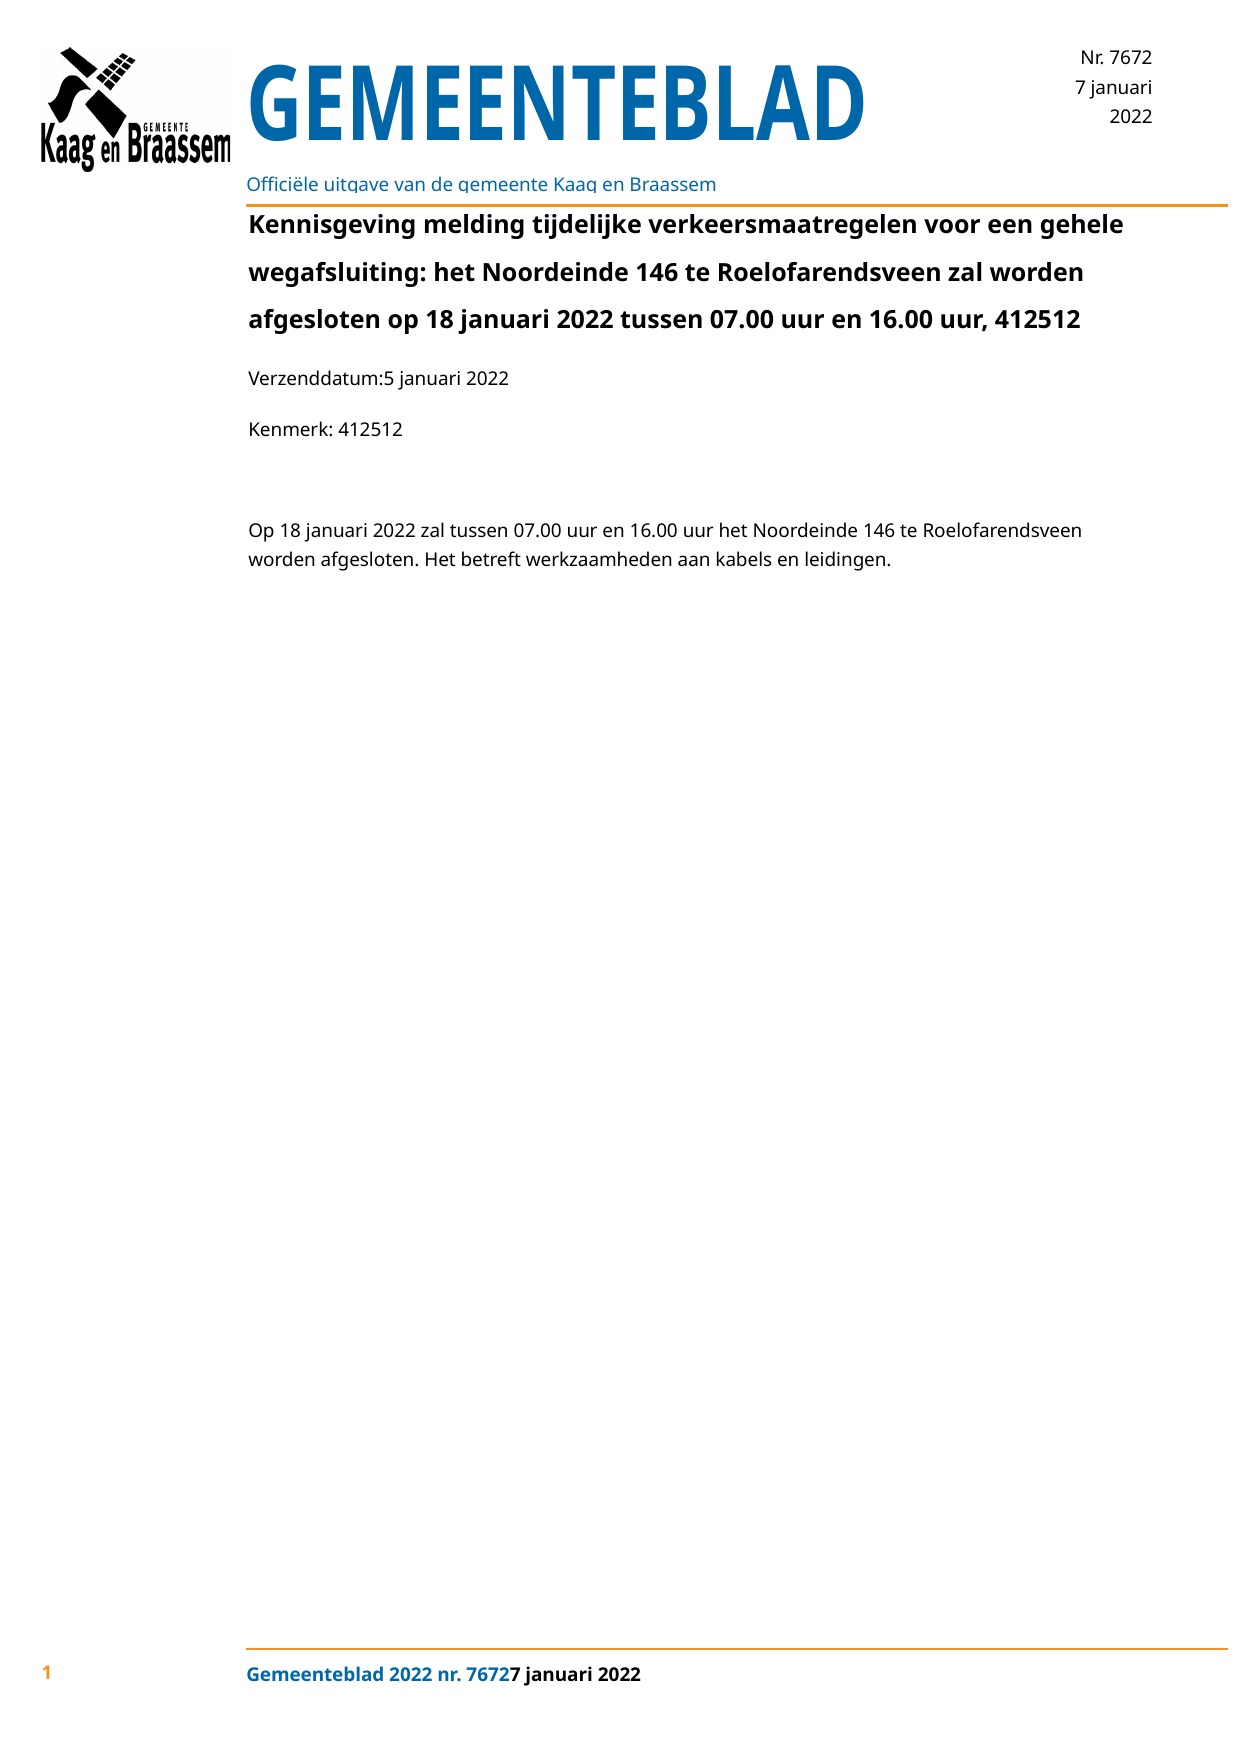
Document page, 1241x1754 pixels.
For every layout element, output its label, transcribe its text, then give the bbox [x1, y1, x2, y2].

picture [41, 47, 231, 172]
text Op 18 januari 2022 zal tussen 07.00 uur en 16.00 uur het Noordeinde 146 te Roelofarendsveen worden afgesloten. Het betreft werkzaamheden aan kabels en leidingen. [248, 517, 1152, 572]
text Verzenddatum:5 januari 2022 [248, 366, 1152, 391]
text Kennisgeving melding tijdelijke verkeersmaatregelen voor een gehele wegafsluiting: het Noordeinde 146 te Roelofarendsveen zal worden afgesloten op 18 januari 2022 tussen 07.00 uur en 16.00 uur, 412512 [248, 207, 1152, 336]
text Kenmerk: 412512 [248, 416, 1152, 442]
